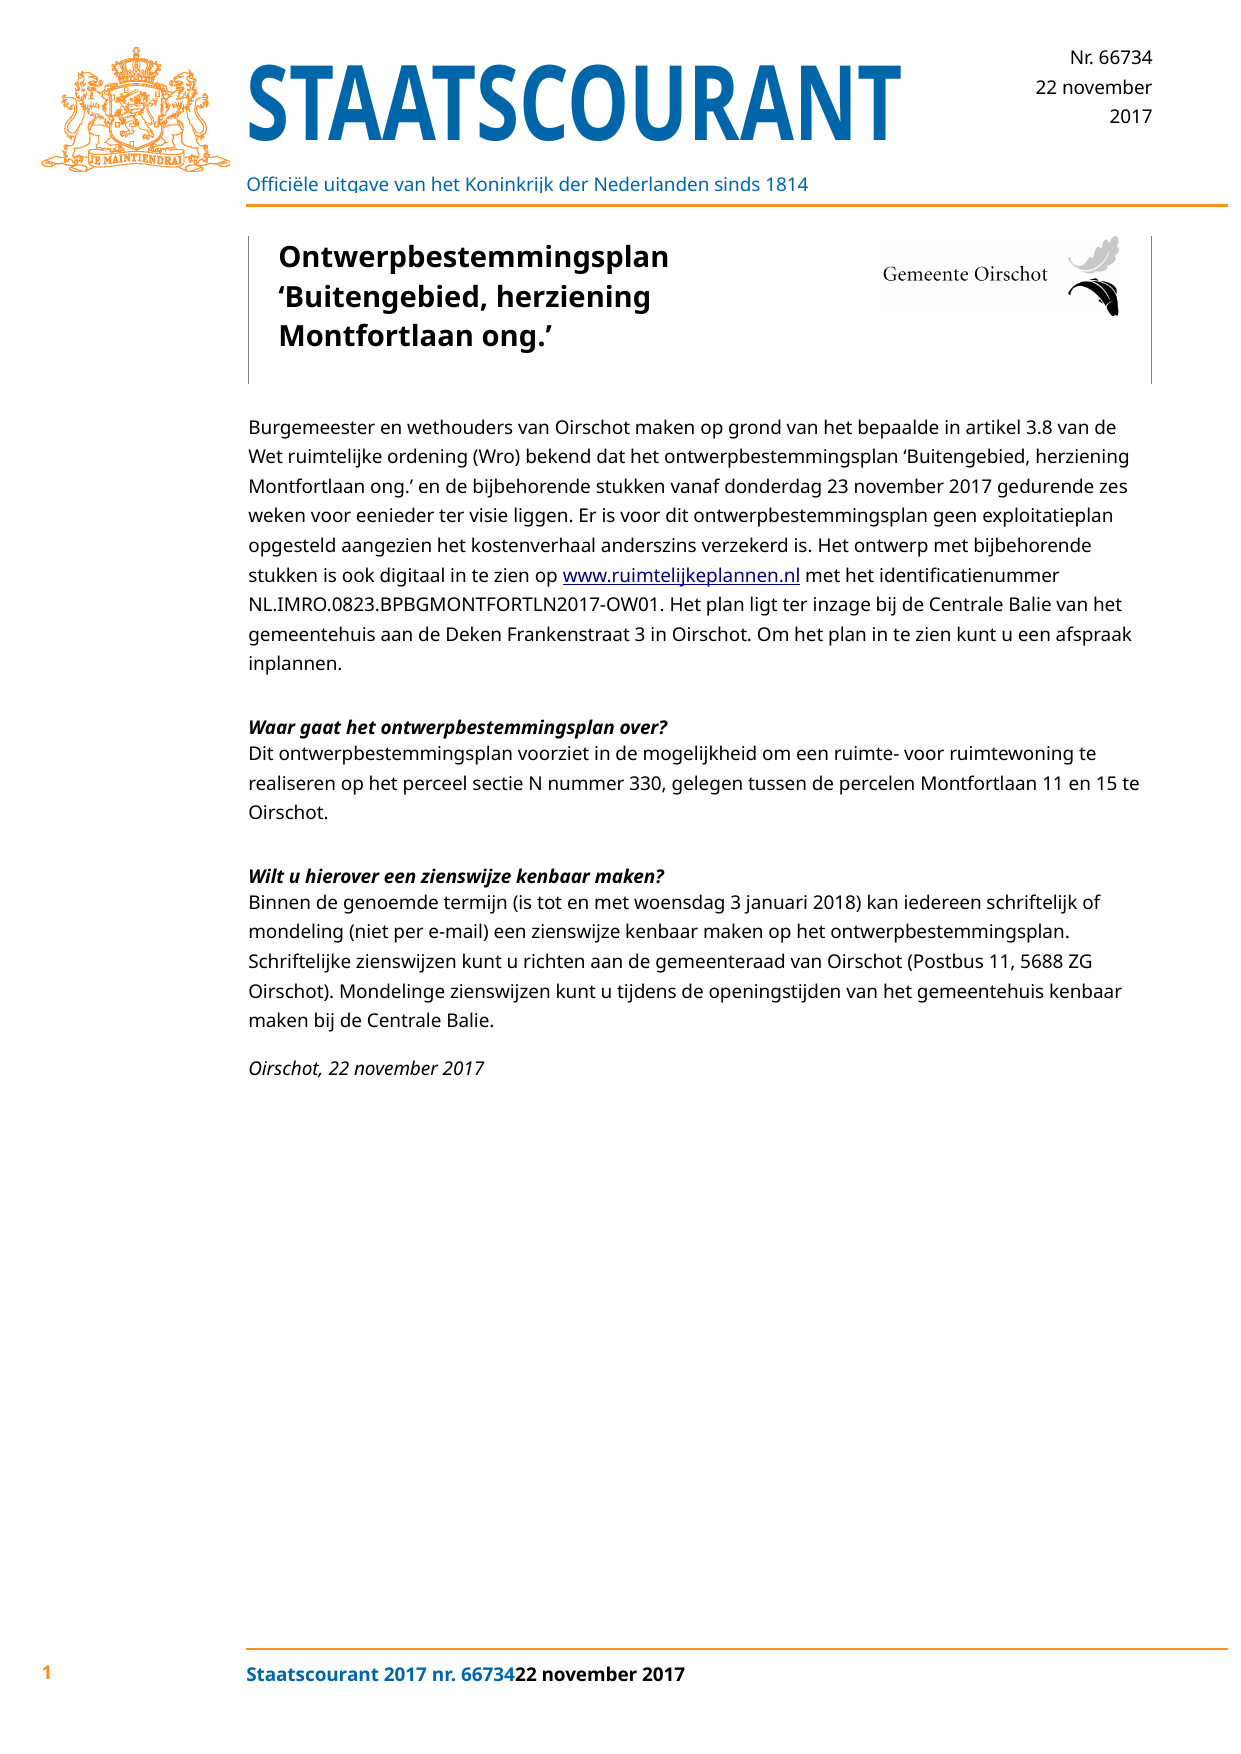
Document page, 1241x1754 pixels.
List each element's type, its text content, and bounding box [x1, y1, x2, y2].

text Waar gaat het ontwerpbestemmingsplan over? [248, 714, 1152, 740]
picture [882, 236, 1119, 316]
text Binnen de genoemde termijn (is tot en met woensdag 3 januari 2018) kan iedereen schriftelijk of mondeling (niet per e-mail) een zienswijze kenbaar maken op het ontwerpbestemmingsplan. Schriftelijke zienswijzen kunt u richten aan de gemeenteraad van Oirschot (Postbus 11, 5688 ZG Oirschot). Mondelinge zienswijzen kunt u tijdens de openingstijden van het gemeentehuis kenbaar maken bij de Centrale Balie. [248, 889, 1152, 1033]
table_header [850, 236, 1151, 384]
text Dit ontwerpbestemmingsplan voorziet in de mogelijkheid om een ruimte- voor ruimtewoning te realiseren op het perceel sectie N nummer 330, gelegen tussen de percelen Montfortlaan 11 en 15 te Oirschot. [248, 740, 1152, 825]
picture [41, 47, 231, 172]
table_header Ontwerpbestemmingsplan ‘Buitengebied, herziening Montfortlaan ong.’ [249, 236, 850, 384]
text Burgemeester en wethouders van Oirschot maken op grond van het bepaalde in artikel 3.8 van de Wet ruimtelijke ordening (Wro) bekend dat het ontwerpbestemmingsplan ‘Buitengebied, herziening Montfortlaan ong.’ en de bijbehorende stukken vanaf donderdag 23 november 2017 gedurende zes weken voor eenieder ter visie liggen. Er is voor dit ontwerpbestemmingsplan geen exploitatieplan opgesteld aangezien het kostenverhaal anderszins verzekerd is. Het ontwerp met bijbehorende stukken is ook digitaal in te zien op www.ruimtelijkeplannen.nl met het identificatienummer NL.IMRO.0823.BPBGMONTFORTLN2017-OW01. Het plan ligt ter inzage bij de Centrale Balie van het gemeentehuis aan de Deken Frankenstraat 3 in Oirschot. Om het plan in te zien kunt u een afspraak inplannen. [248, 414, 1152, 676]
text Wilt u hierover een zienswijze kenbaar maken? [248, 863, 1152, 889]
text Oirschot, 22 november 2017 [248, 1055, 1152, 1081]
